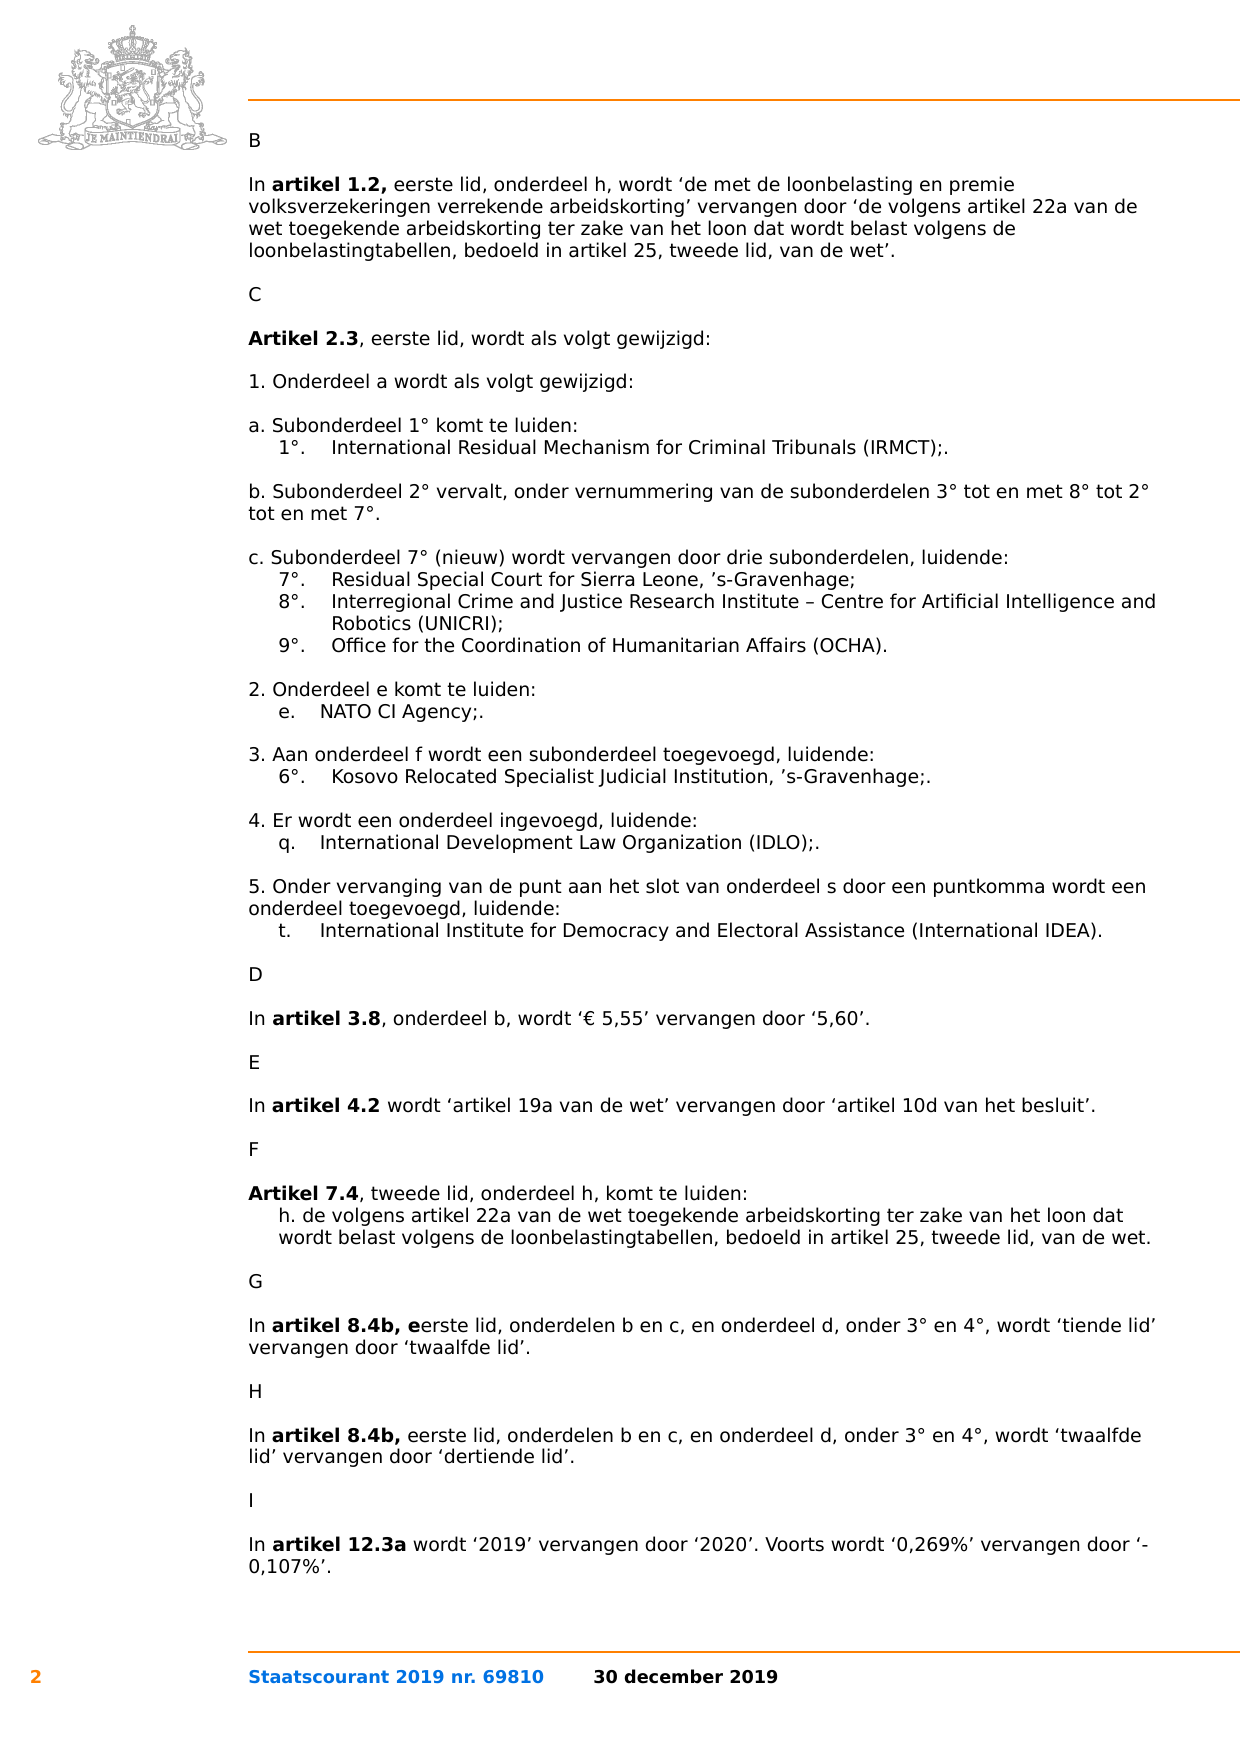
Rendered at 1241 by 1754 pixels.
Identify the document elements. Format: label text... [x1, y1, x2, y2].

text t. International Institute for Democracy and Electoral Assistance (International IDEA). [278, 920, 1163, 942]
text b. Subonderdeel 2° vervalt, onder vernummering van de subonderdelen 3° tot en met 8° tot 2° tot en met 7°. [248, 481, 1163, 525]
text E [248, 1052, 1163, 1073]
text D [248, 964, 1163, 986]
text C [248, 283, 1163, 306]
text I [248, 1490, 1163, 1512]
text 3. Aan onderdeel f wordt een subonderdeel toegevoegd, luidende: [248, 744, 1163, 766]
text Artikel 7.4, tweede lid, onderdeel h, komt te luiden: [248, 1183, 1163, 1205]
text c. Subonderdeel 7° (nieuw) wordt vervangen door drie subonderdelen, luidende: [248, 547, 1163, 569]
text Artikel 2.3, eerste lid, wordt als volgt gewijzigd: [248, 327, 1163, 349]
text H [248, 1381, 1163, 1403]
text B [248, 130, 1163, 152]
text 1. Onderdeel a wordt als volgt gewijzigd: [248, 371, 1163, 393]
text 8°. Interregional Crime and Justice Research Institute – Centre for Artificial Intelligence and Robotics (UNICRI); [278, 591, 1163, 635]
text 7°. Residual Special Court for Sierra Leone, ’s-Gravenhage; [278, 569, 1163, 591]
text In artikel 8.4b, eerste lid, onderdelen b en c, en onderdeel d, onder 3° en 4°, wordt ‘twaalfde lid’ vervangen door ‘dertiende lid’. [248, 1424, 1163, 1468]
text In artikel 1.2, eerste lid, onderdeel h, wordt ‘de met de loonbelasting en premie volksverzekeringen verrekende arbeidskorting’ vervangen door ‘de volgens artikel 22a van de wet toegekende arbeidskorting ter zake van het loon dat wordt belast volgens de loonbelastingtabellen, bedoeld in artikel 25, tweede lid, van de wet’. [248, 174, 1163, 262]
text 2. Onderdeel e komt te luiden: [248, 678, 1163, 701]
text 9°. Office for the Coordination of Humanitarian Affairs (OCHA). [278, 635, 1163, 657]
text 1°. International Residual Mechanism for Criminal Tribunals (IRMCT);. [278, 437, 1163, 459]
text In artikel 4.2 wordt ‘artikel 19a van de wet’ vervangen door ‘artikel 10d van het besluit’. [248, 1095, 1163, 1117]
picture [38, 25, 227, 150]
text 6°. Kosovo Relocated Specialist Judicial Institution, ’s-Gravenhage;. [278, 766, 1163, 788]
text q. International Development Law Organization (IDLO);. [278, 832, 1163, 854]
text In artikel 3.8, onderdeel b, wordt ‘€ 5,55’ vervangen door ‘5,60’. [248, 1008, 1163, 1030]
text 5. Onder vervanging van de punt aan het slot van onderdeel s door een puntkomma wordt een onderdeel toegevoegd, luidende: [248, 876, 1163, 920]
text a. Subonderdeel 1° komt te luiden: [248, 415, 1163, 437]
text G [248, 1271, 1163, 1293]
text h. de volgens artikel 22a van de wet toegekende arbeidskorting ter zake van het loon dat wordt belast volgens de loonbelastingtabellen, bedoeld in artikel 25, tweede lid, van de wet. [278, 1205, 1163, 1249]
text e. NATO CI Agency;. [278, 701, 1163, 722]
text F [248, 1139, 1163, 1161]
text 4. Er wordt een onderdeel ingevoegd, luidende: [248, 810, 1163, 832]
text In artikel 8.4b, eerste lid, onderdelen b en c, en onderdeel d, onder 3° en 4°, wordt ‘tiende lid’ vervangen door ‘twaalfde lid’. [248, 1315, 1163, 1359]
text In artikel 12.3a wordt ‘2019’ vervangen door ‘2020’. Voorts wordt ‘0,269%’ vervangen door ‘-0,107%’. [248, 1534, 1163, 1578]
